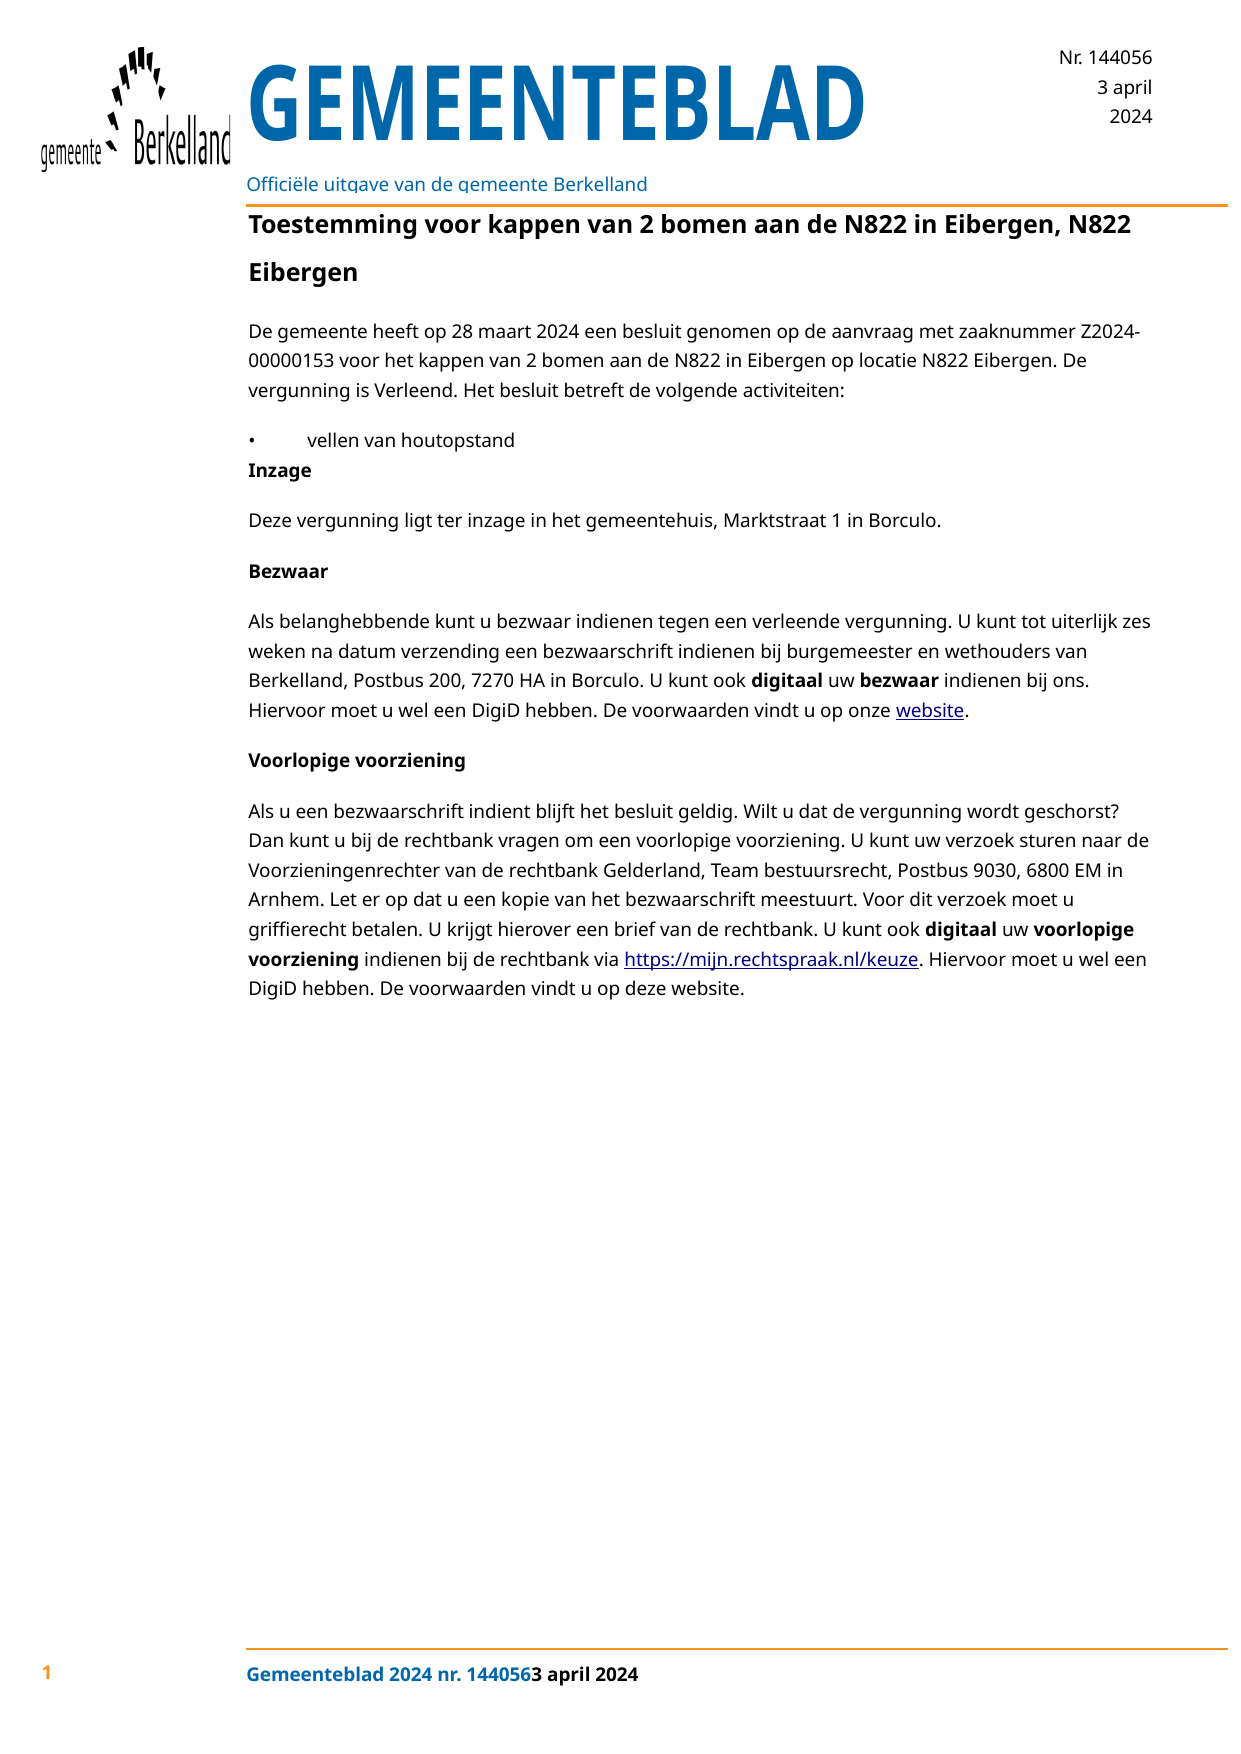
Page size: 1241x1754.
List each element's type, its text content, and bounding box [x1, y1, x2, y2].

picture [41, 47, 231, 172]
text Voorlopige voorziening [248, 747, 1152, 773]
text Inzage [248, 457, 1152, 483]
text Als u een bezwaarschrift indient blijft het besluit geldig. Wilt u dat de vergunning wordt geschorst? Dan kunt u bij de rechtbank vragen om een voorlopige voorziening. U kunt uw verzoek sturen naar de Voorzieningenrechter van de rechtbank Gelderland, Team bestuursrecht, Postbus 9030, 6800 EM in Arnhem. Let er op dat u een kopie van het bezwaarschrift meestuurt. Voor dit verzoek moet u griffierecht betalen. U krijgt hierover een brief van de rechtbank. U kunt ook digitaal uw voorlopige voorziening indienen bij de rechtbank via https://mijn.rechtspraak.nl/keuze. Hiervoor moet u wel een DigiD hebben. De voorwaarden vindt u op deze website. [248, 798, 1152, 1001]
list vellen van houtopstand [248, 427, 1152, 453]
text De gemeente heeft op 28 maart 2024 een besluit genomen op de aanvraag met zaaknummer Z2024-00000153 voor het kappen van 2 bomen aan de N822 in Eibergen op locatie N822 Eibergen. De vergunning is Verleend. Het besluit betreft de volgende activiteiten: [248, 318, 1152, 403]
text Bezwaar [248, 558, 1152, 584]
text Deze vergunning ligt ter inzage in het gemeentehuis, Marktstraat 1 in Borculo. [248, 507, 1152, 533]
text Toestemming voor kappen van 2 bomen aan de N822 in Eibergen, N822 Eibergen [248, 207, 1152, 288]
text Als belanghebbende kunt u bezwaar indienen tegen een verleende vergunning. U kunt tot uiterlijk zes weken na datum verzending een bezwaarschrift indienen bij burgemeester en wethouders van Berkelland, Postbus 200, 7270 HA in Borculo. U kunt ook digitaal uw bezwaar indienen bij ons. Hiervoor moet u wel een DigiD hebben. De voorwaarden vindt u op onze website. [248, 608, 1152, 723]
